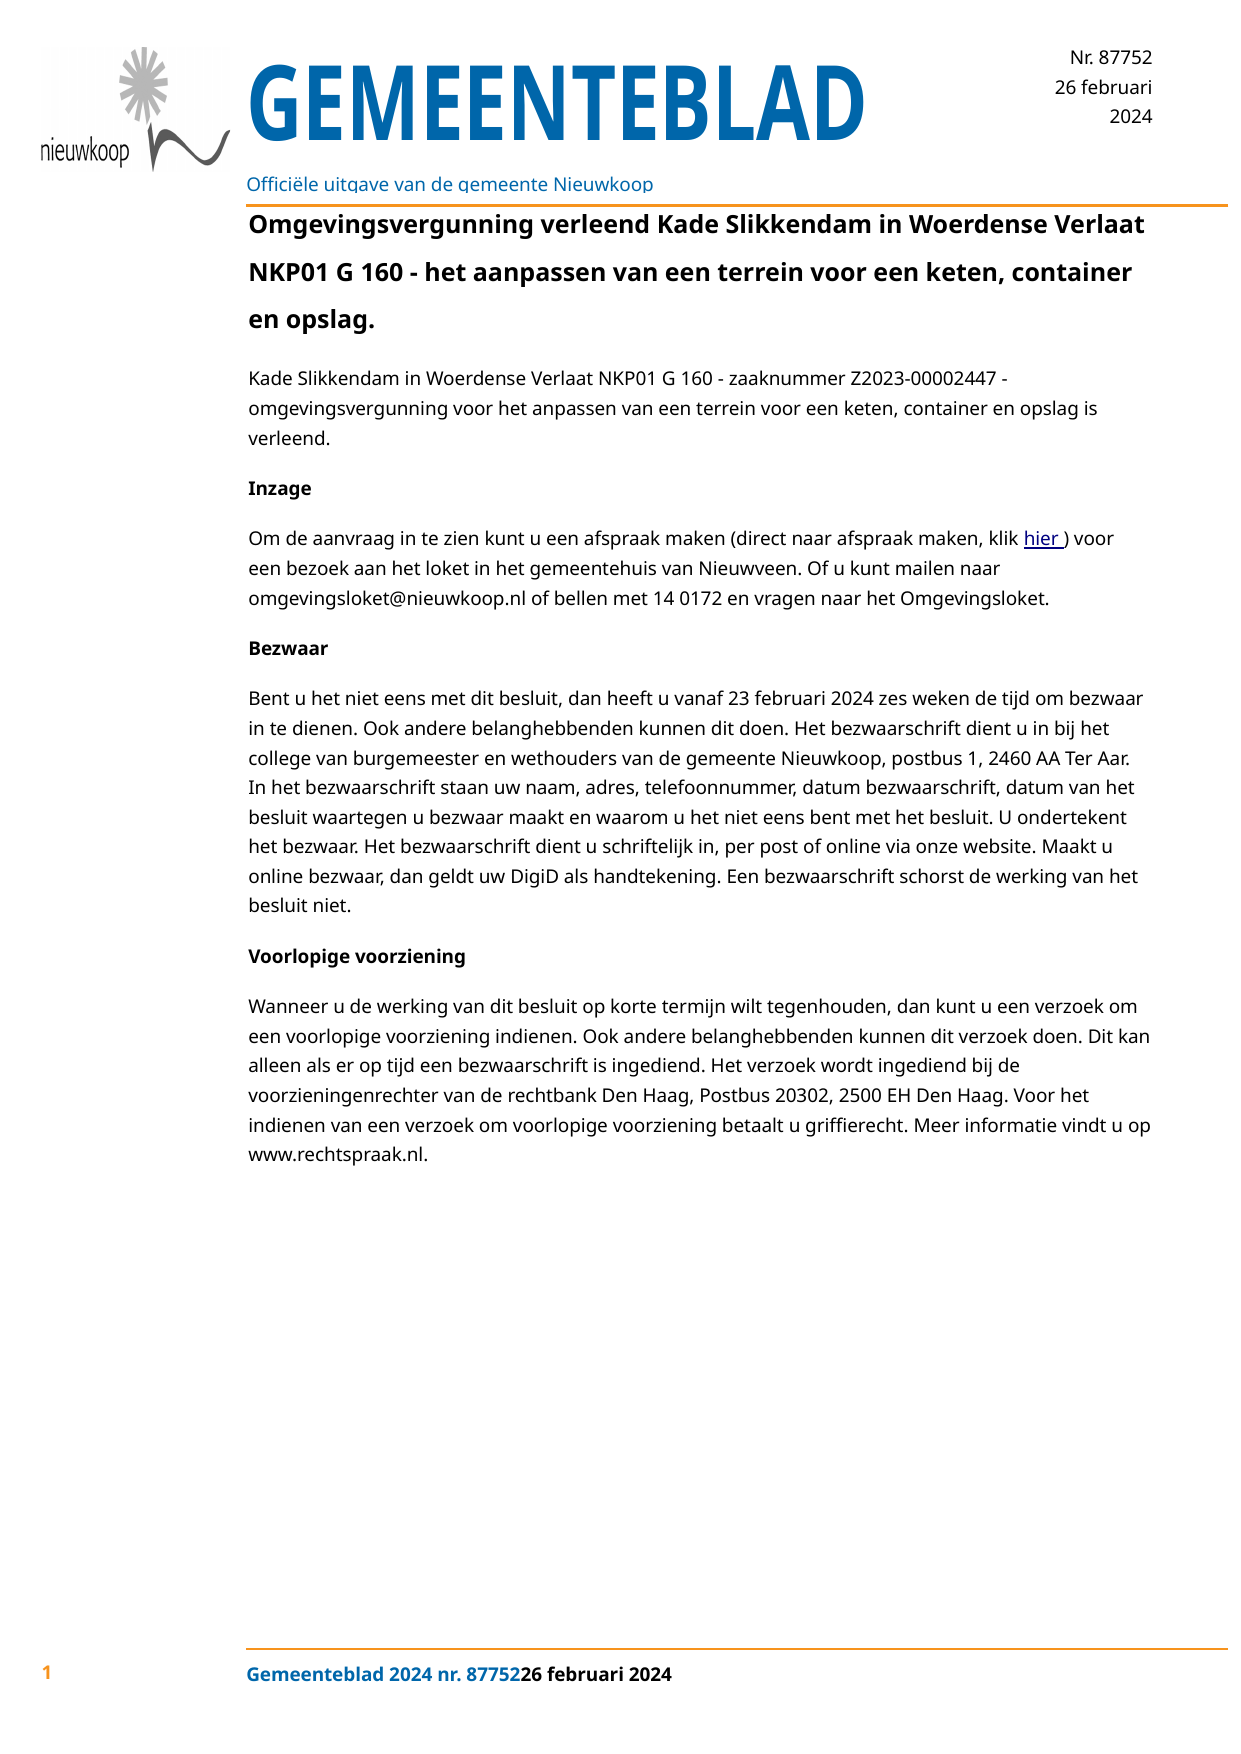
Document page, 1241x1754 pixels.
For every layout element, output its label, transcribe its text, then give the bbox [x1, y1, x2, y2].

text Omgevingsvergunning verleend Kade Slikkendam in Woerdense Verlaat NKP01 G 160 - het aanpassen van een terrein voor een keten, container en opslag. [248, 207, 1152, 336]
text Voorlopige voorziening [248, 943, 1152, 969]
text Bent u het niet eens met dit besluit, dan heeft u vanaf 23 februari 2024 zes weken de tijd om bezwaar in te dienen. Ook andere belanghebbenden kunnen dit doen. Het bezwaarschrift dient u in bij het college van burgemeester en wethouders van de gemeente Nieuwkoop, postbus 1, 2460 AA Ter Aar. In het bezwaarschrift staan uw naam, adres, telefoonnummer, datum bezwaarschrift, datum van het besluit waartegen u bezwaar maakt en waarom u het niet eens bent met het besluit. U ondertekent het bezwaar. Het bezwaarschrift dient u schriftelijk in, per post of online via onze website. Maakt u online bezwaar, dan geldt uw DigiD als handtekening. Een bezwaarschrift schorst de werking van het besluit niet. [248, 686, 1152, 918]
text Kade Slikkendam in Woerdense Verlaat NKP01 G 160 - zaaknummer Z2023-00002447 - omgevingsvergunning voor het anpassen van een terrein voor een keten, container en opslag is verleend. [248, 366, 1152, 450]
text Om de aanvraag in te zien kunt u een afspraak maken (direct naar afspraak maken, klik hier ) voor een bezoek aan het loket in het gemeentehuis van Nieuwveen. Of u kunt mailen naar omgevingsloket@nieuwkoop.nl of bellen met 14 0172 en vragen naar het Omgevingsloket. [248, 526, 1152, 610]
text Inzage [248, 475, 1152, 501]
text Wanneer u de werking van dit besluit op korte termijn wilt tegenhouden, dan kunt u een verzoek om een voorlopige voorziening indienen. Ook andere belanghebbenden kunnen dit verzoek doen. Dit kan alleen als er op tijd een bezwaarschrift is ingediend. Het verzoek wordt ingediend bij de voorzieningenrechter van de rechtbank Den Haag, Postbus 20302, 2500 EH Den Haag. Voor het indienen van een verzoek om voorlopige voorziening betaalt u griffierecht. Meer informatie vindt u op www.rechtspraak.nl. [248, 993, 1152, 1167]
text Bezwaar [248, 635, 1152, 661]
picture [41, 47, 231, 172]
